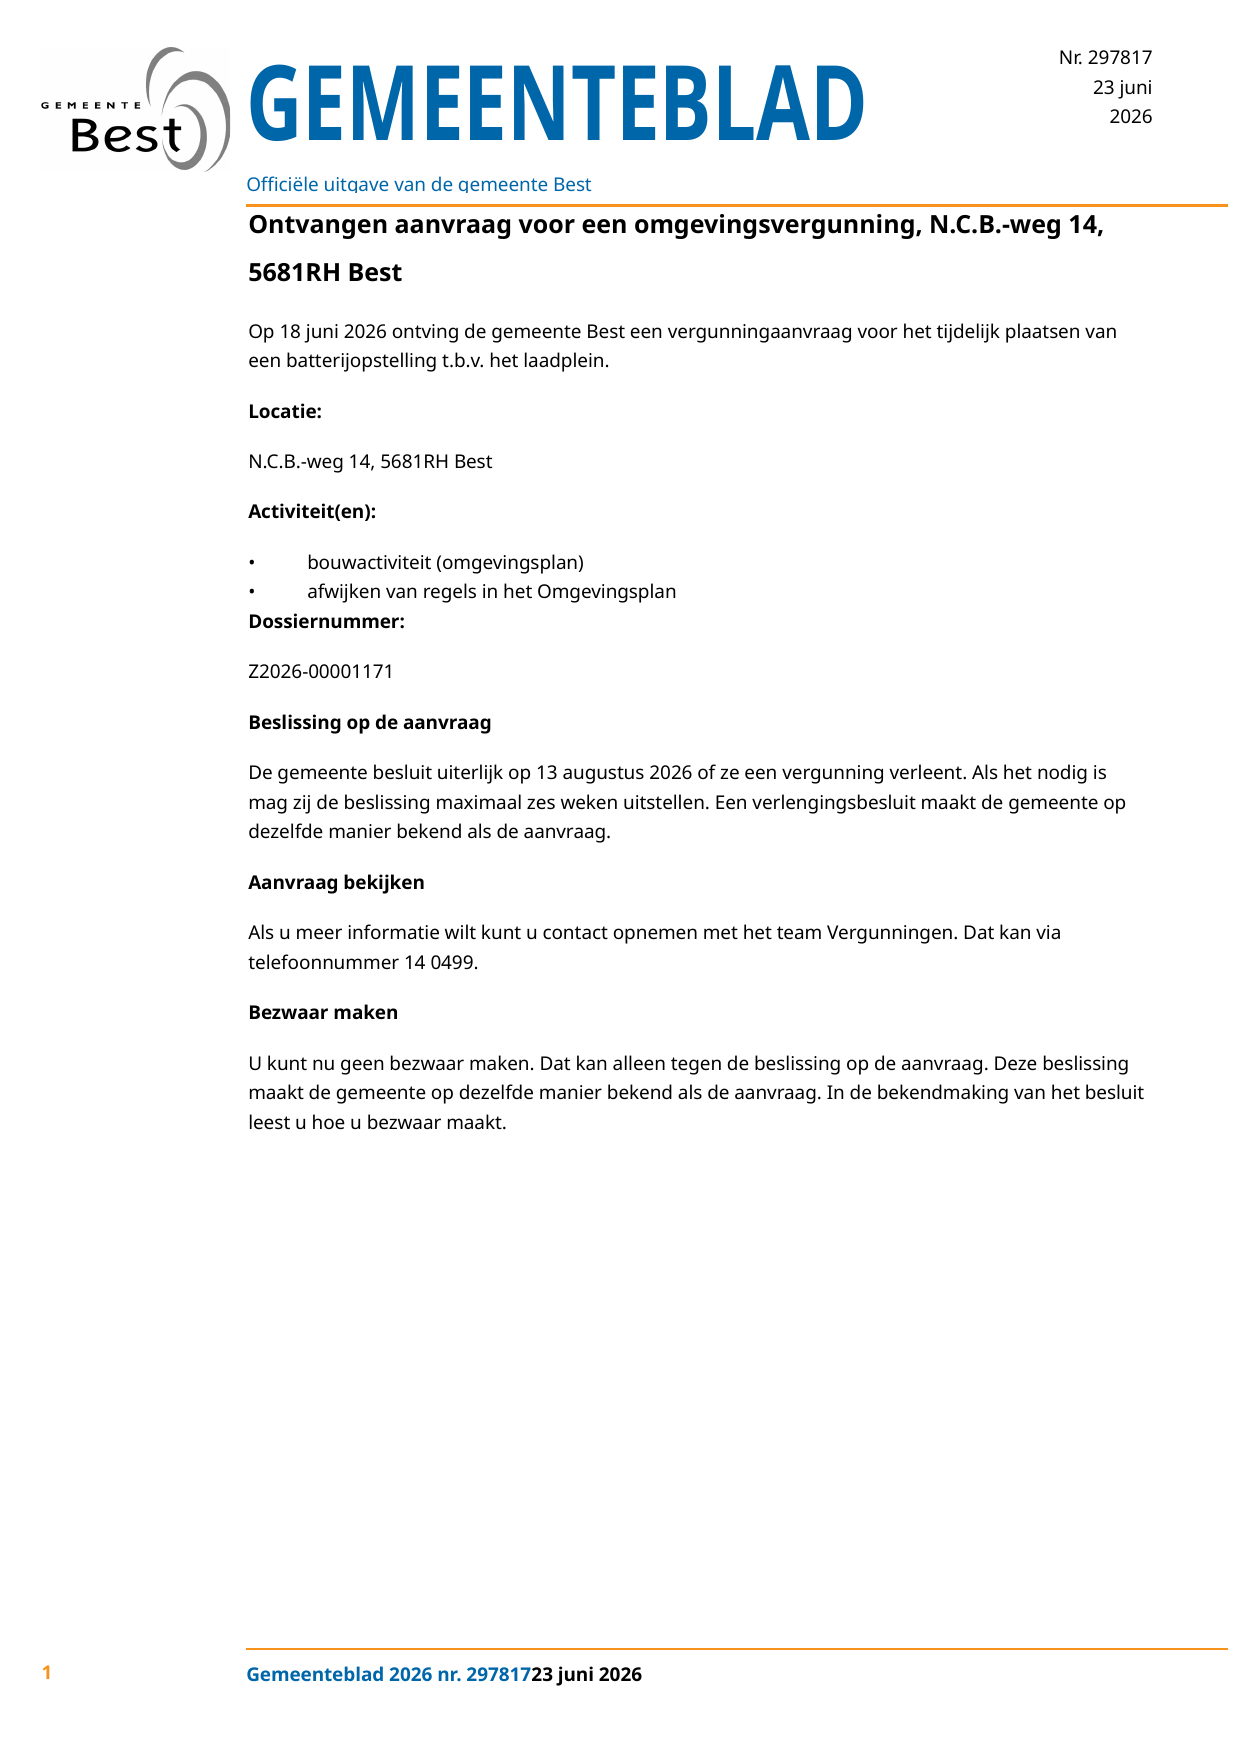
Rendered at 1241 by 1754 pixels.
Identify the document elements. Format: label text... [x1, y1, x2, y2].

text N.C.B.-weg 14, 5681RH Best [248, 448, 1152, 474]
text Op 18 juni 2026 ontving de gemeente Best een vergunningaanvraag voor het tijdelijk plaatsen van een batterijopstelling t.b.v. het laadplein. [248, 318, 1152, 373]
list afwijken van regels in het Omgevingsplan [248, 579, 1152, 604]
text Aanvraag bekijken [248, 869, 1152, 895]
text U kunt nu geen bezwaar maken. Dat kan alleen tegen de beslissing op de aanvraag. Deze beslissing maakt de gemeente op dezelfde manier bekend als de aanvraag. In de bekendmaking van het besluit leest u hoe u bezwaar maakt. [248, 1050, 1152, 1135]
text Ontvangen aanvraag voor een omgevingsvergunning, N.C.B.-weg 14, 5681RH Best [248, 207, 1152, 288]
text Bezwaar maken [248, 999, 1152, 1025]
text De gemeente besluit uiterlijk op 13 augustus 2026 of ze een vergunning verleent. Als het nodig is mag zij de beslissing maximaal zes weken uitstellen. Een verlengingsbesluit maakt de gemeente op dezelfde manier bekend als de aanvraag. [248, 759, 1152, 844]
text Dossiernummer: [248, 608, 1152, 634]
text Z2026-00001171 [248, 659, 1152, 684]
text Beslissing op de aanvraag [248, 709, 1152, 735]
text Locatie: [248, 398, 1152, 424]
picture [41, 47, 231, 172]
list bouwactiviteit (omgevingsplan) [248, 549, 1152, 575]
text Als u meer informatie wilt kunt u contact opnemen met het team Vergunningen. Dat kan via telefoonnummer 14 0499. [248, 919, 1152, 975]
text Activiteit(en): [248, 499, 1152, 524]
